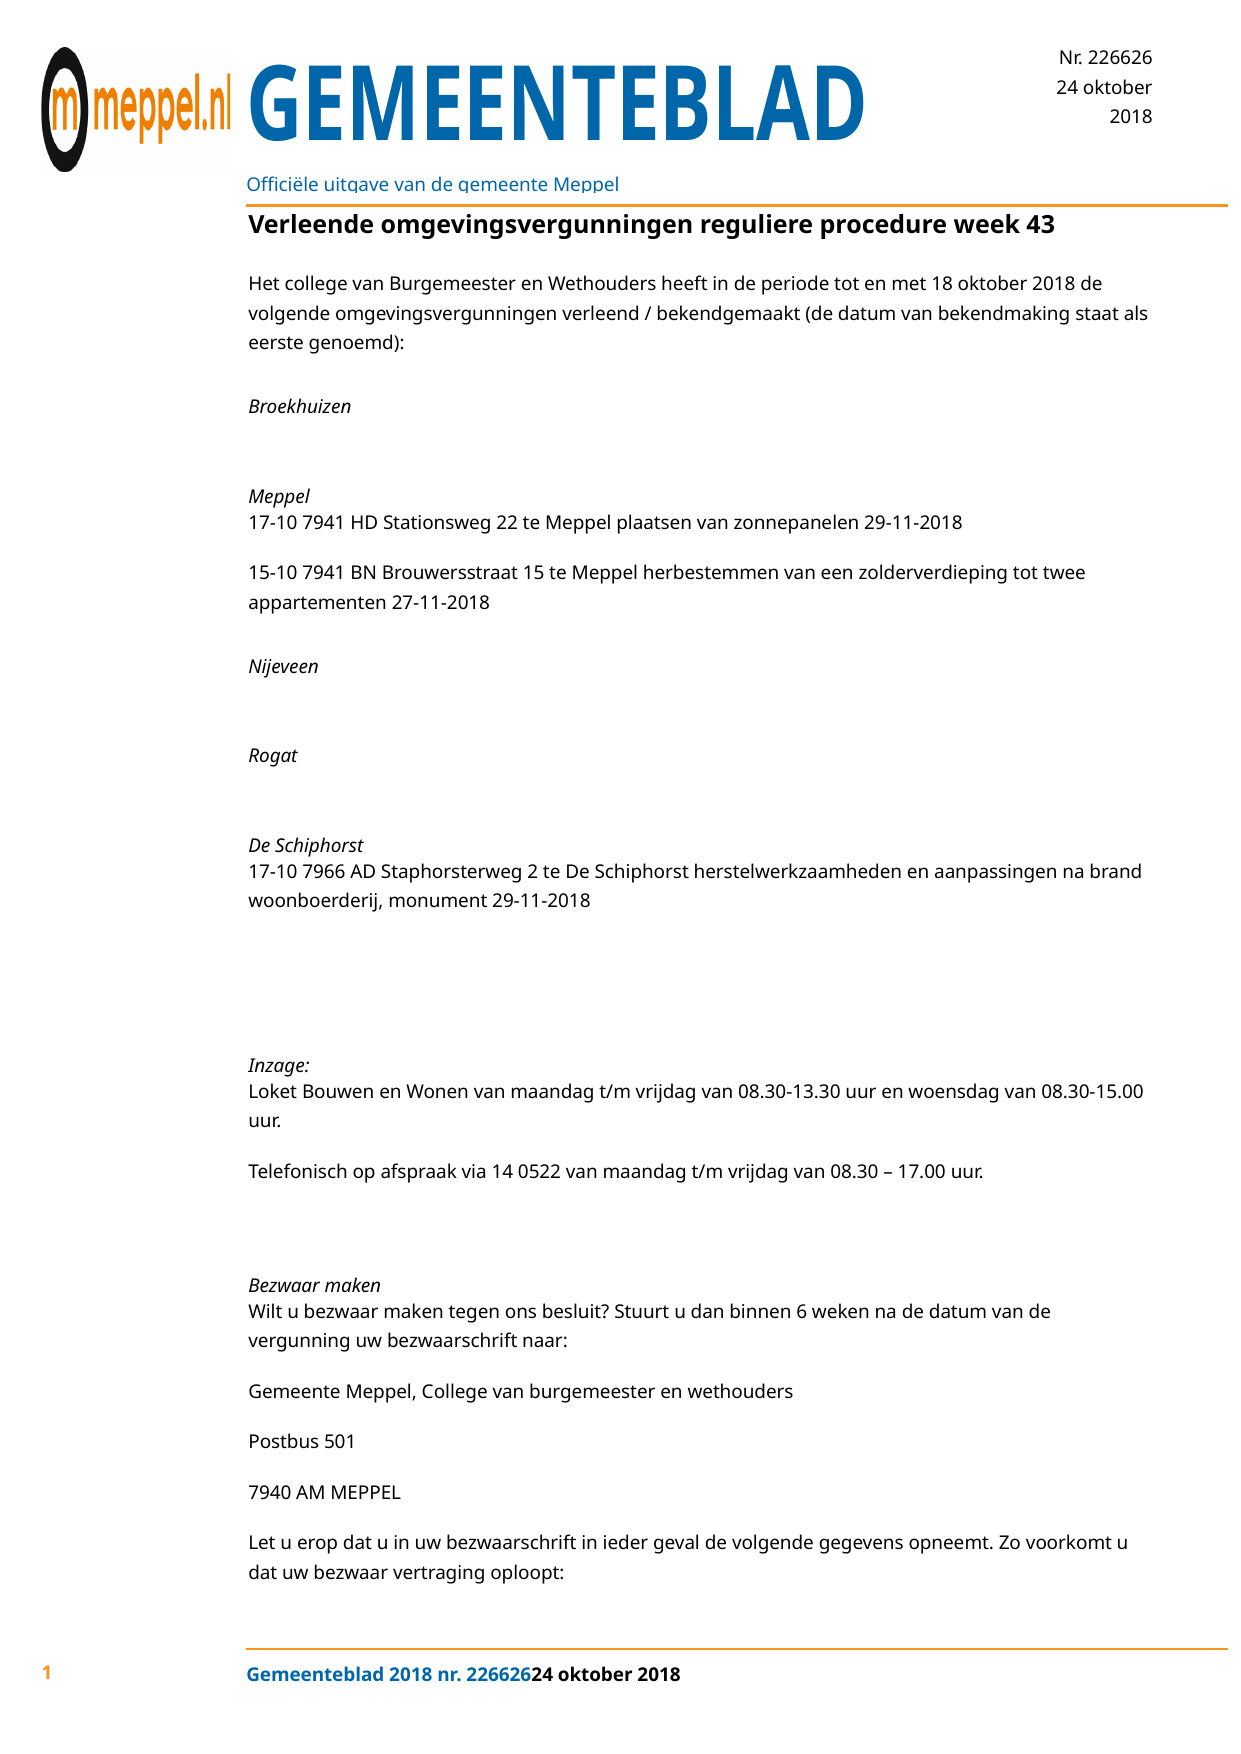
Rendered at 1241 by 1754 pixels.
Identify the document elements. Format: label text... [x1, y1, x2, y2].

text Wilt u bezwaar maken tegen ons besluit? Stuurt u dan binnen 6 weken na de datum van de vergunning uw bezwaarschrift naar: [248, 1298, 1152, 1353]
text 17-10 7966 AD Staphorsterweg 2 te De Schiphorst herstelwerkzaamheden en aanpassingen na brand woonboerderij, monument 29-11-2018 [248, 858, 1152, 913]
text Loket Bouwen en Wonen van maandag t/m vrijdag van 08.30-13.30 uur en woensdag van 08.30-15.00 uur. [248, 1078, 1152, 1133]
text 17-10 7941 HD Stationsweg 22 te Meppel plaatsen van zonnepanelen 29-11-2018 [248, 509, 1152, 534]
text 7940 AM MEPPEL [248, 1479, 1152, 1505]
text Meppel [248, 483, 1152, 509]
text Het college van Burgemeester en Wethouders heeft in de periode tot en met 18 oktober 2018 de volgende omgevingsvergunningen verleend / bekendgemaakt (de datum van bekendmaking staat als eerste genoemd): [248, 270, 1152, 355]
text Rogat [248, 742, 1152, 768]
text Nijeveen [248, 653, 1152, 678]
text 15-10 7941 BN Brouwersstraat 15 te Meppel herbestemmen van een zolderverdieping tot twee appartementen 27-11-2018 [248, 559, 1152, 614]
text Verleende omgevingsvergunningen reguliere procedure week 43 [248, 207, 1152, 241]
text Let u erop dat u in uw bezwaarschrift in ieder geval de volgende gegevens opneemt. Zo voorkomt u dat uw bezwaar vertraging oploopt: [248, 1529, 1152, 1585]
text Inzage: [248, 1052, 1152, 1078]
text De Schiphorst [248, 832, 1152, 858]
text Broekhuizen [248, 393, 1152, 419]
text Telefonisch op afspraak via 14 0522 van maandag t/m vrijdag van 08.30 – 17.00 uur. [248, 1158, 1152, 1184]
text Postbus 501 [248, 1428, 1152, 1454]
picture [41, 47, 231, 172]
text Bezwaar maken [248, 1272, 1152, 1298]
text Gemeente Meppel, College van burgemeester en wethouders [248, 1378, 1152, 1404]
